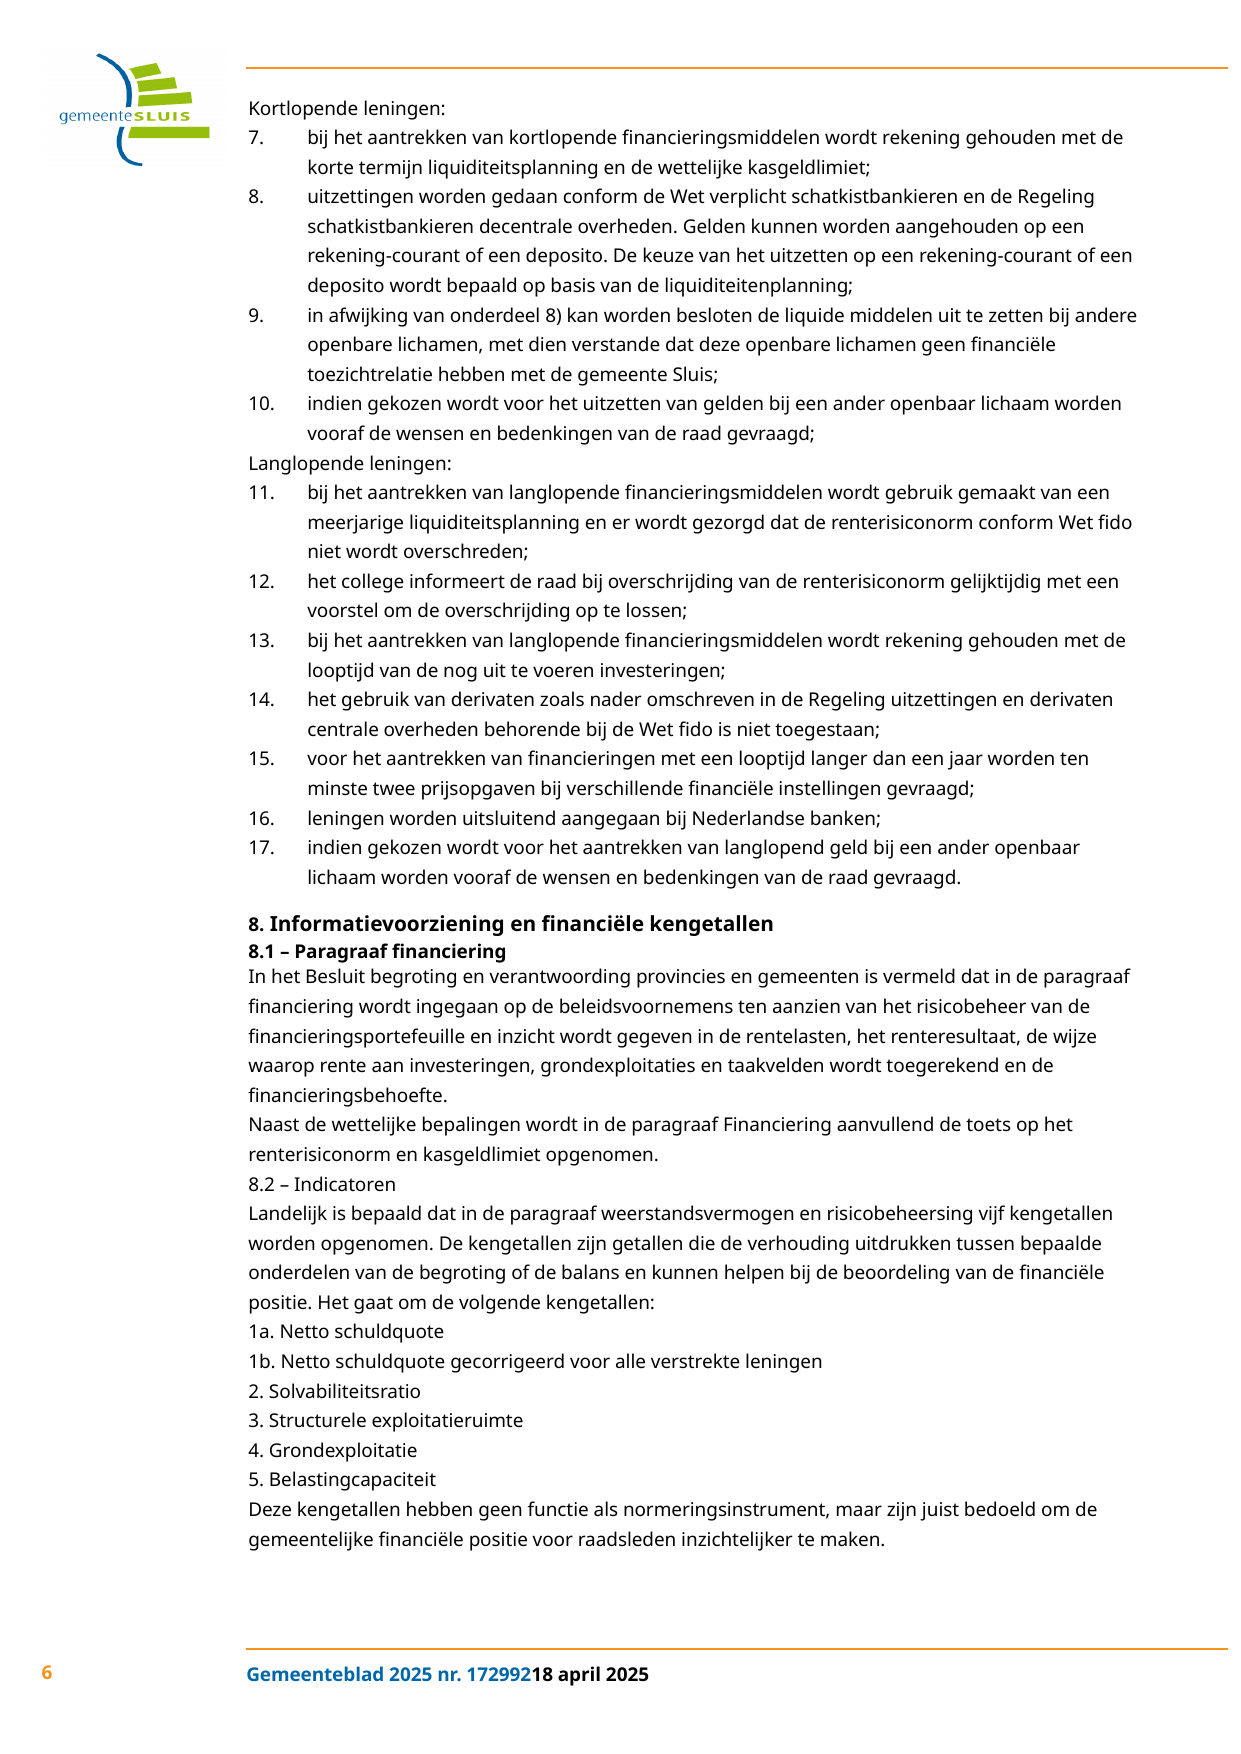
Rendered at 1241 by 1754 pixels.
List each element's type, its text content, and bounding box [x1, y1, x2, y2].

text Naast de wettelijke bepalingen wordt in de paragraaf Financiering aanvullend de toets op het renterisiconorm en kasgeldlimiet opgenomen. [248, 1112, 1152, 1167]
text 2. Solvabiliteitsratio [248, 1378, 1152, 1404]
list bij het aantrekken van kortlopende financieringsmiddelen wordt rekening gehouden met de korte termijn liquiditeitsplanning en de wettelijke kasgeldlimiet; [248, 124, 1152, 180]
text Kortlopende leningen: [248, 95, 1152, 121]
text 5. Belastingcapaciteit [248, 1467, 1152, 1492]
list het college informeert de raad bij overschrijding van de renterisiconorm gelijktijdig met een voorstel om de overschrijding op te lossen; [248, 568, 1152, 623]
text 8.1 – Paragraaf financiering [248, 938, 1152, 964]
list bij het aantrekken van langlopende financieringsmiddelen wordt rekening gehouden met de looptijd van de nog uit te voeren investeringen; [248, 627, 1152, 683]
list voor het aantrekken van financieringen met een looptijd langer dan een jaar worden ten minste twee prijsopgaven bij verschillende financiële instellingen gevraagd; [248, 746, 1152, 801]
text 4. Grondexploitatie [248, 1437, 1152, 1463]
list in afwijking van onderdeel 8) kan worden besloten de liquide middelen uit te zetten bij andere openbare lichamen, met dien verstande dat deze openbare lichamen geen financiële toezichtrelatie hebben met de gemeente Sluis; [248, 302, 1152, 387]
list leningen worden uitsluitend aangegaan bij Nederlandse banken; [248, 805, 1152, 831]
text 1a. Netto schuldquote [248, 1319, 1152, 1344]
text In het Besluit begroting en verantwoording provincies en gemeenten is vermeld dat in de paragraaf financiering wordt ingegaan op de beleidsvoornemens ten aanzien van het risicobeheer van de financieringsportefeuille en inzicht wordt gegeven in de rentelasten, het renteresultaat, de wijze waarop rente aan investeringen, grondexploitaties en taakvelden wordt toegerekend en de financieringsbehoefte. [248, 964, 1152, 1108]
list het gebruik van derivaten zoals nader omschreven in de Regeling uitzettingen en derivaten centrale overheden behorende bij de Wet fido is niet toegestaan; [248, 686, 1152, 742]
text Deze kengetallen hebben geen functie als normeringsinstrument, maar zijn juist bedoeld om de gemeentelijke financiële positie voor raadsleden inzichtelijker te maken. [248, 1496, 1152, 1552]
list uitzettingen worden gedaan conform de Wet verplicht schatkistbankieren en de Regeling schatkistbankieren decentrale overheden. Gelden kunnen worden aangehouden op een rekening-courant of een deposito. De keuze van het uitzetten op een rekening-courant of een deposito wordt bepaald op basis van de liquiditeitenplanning; [248, 183, 1152, 298]
list indien gekozen wordt voor het uitzetten van gelden bij een ander openbaar lichaam worden vooraf de wensen en bedenkingen van de raad gevraagd; [248, 391, 1152, 446]
text 8. Informatievoorziening en financiële kengetallen [248, 909, 1152, 938]
text Langlopende leningen: [248, 450, 1152, 476]
text 1b. Netto schuldquote gecorrigeerd voor alle verstrekte leningen [248, 1348, 1152, 1374]
text 8.2 – Indicatoren [248, 1171, 1152, 1197]
text 3. Structurele exploitatieruimte [248, 1407, 1152, 1433]
picture [41, 47, 231, 172]
list indien gekozen wordt voor het aantrekken van langlopend geld bij een ander openbaar lichaam worden vooraf de wensen en bedenkingen van de raad gevraagd. [248, 834, 1152, 890]
list bij het aantrekken van langlopende financieringsmiddelen wordt gebruik gemaakt van een meerjarige liquiditeitsplanning en er wordt gezorgd dat de renterisiconorm conform Wet fido niet wordt overschreden; [248, 479, 1152, 564]
text Landelijk is bepaald dat in de paragraaf weerstandsvermogen en risicobeheersing vijf kengetallen worden opgenomen. De kengetallen zijn getallen die de verhouding uitdrukken tussen bepaalde onderdelen van de begroting of de balans en kunnen helpen bij de beoordeling van de financiële positie. Het gaat om de volgende kengetallen: [248, 1200, 1152, 1315]
